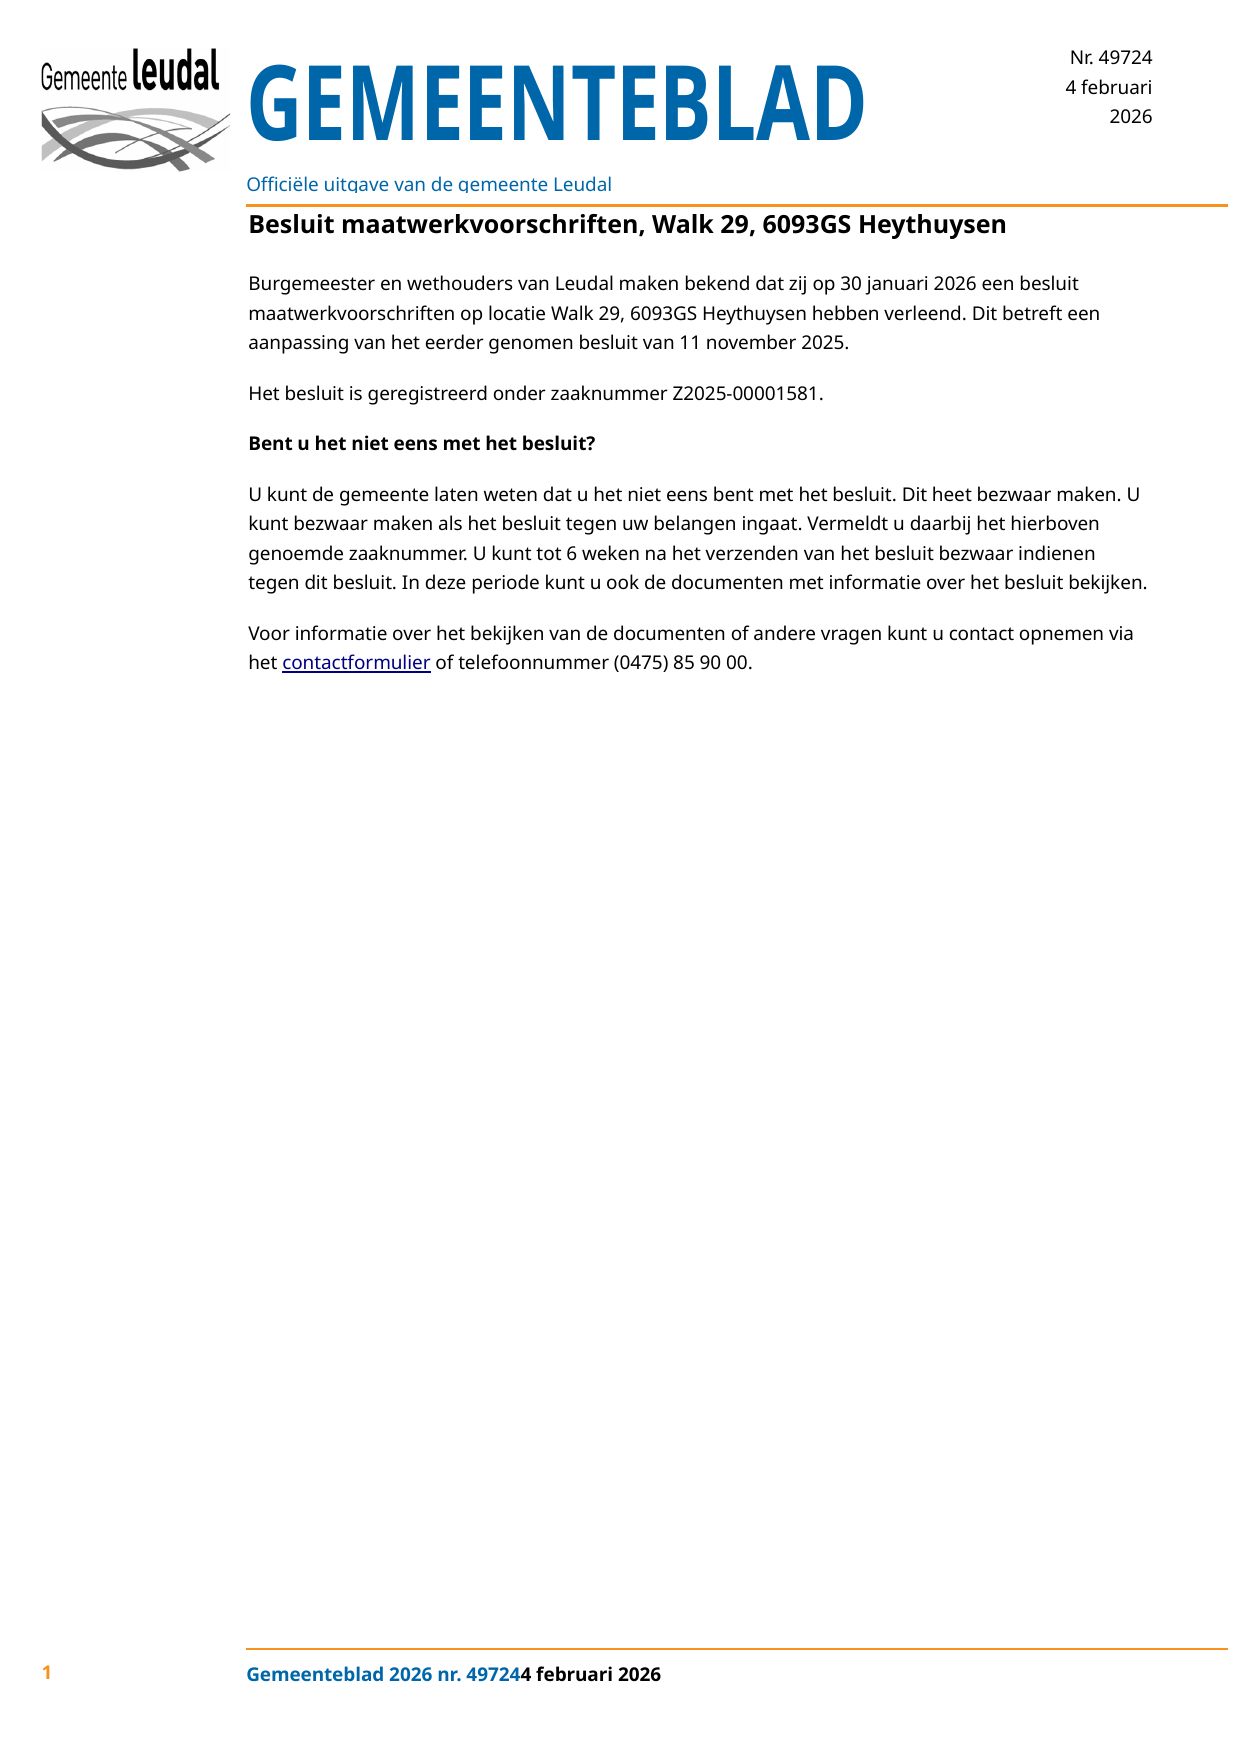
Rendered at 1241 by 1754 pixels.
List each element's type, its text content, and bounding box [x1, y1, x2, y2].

text Bent u het niet eens met het besluit? [248, 430, 1152, 456]
text Het besluit is geregistreerd onder zaaknummer Z2025-00001581. [248, 380, 1152, 406]
text Voor informatie over het bekijken van de documenten of andere vragen kunt u contact opnemen via het contactformulier of telefoonnummer (0475) 85 90 00. [248, 620, 1152, 675]
text U kunt de gemeente laten weten dat u het niet eens bent met het besluit. Dit heet bezwaar maken. U kunt bezwaar maken als het besluit tegen uw belangen ingaat. Vermeldt u daarbij het hierboven genoemde zaaknummer. U kunt tot 6 weken na het verzenden van het besluit bezwaar indienen tegen dit besluit. In deze periode kunt u ook de documenten met informatie over het besluit bekijken. [248, 481, 1152, 595]
text Besluit maatwerkvoorschriften, Walk 29, 6093GS Heythuysen [248, 207, 1152, 241]
picture [41, 47, 231, 172]
text Burgemeester en wethouders van Leudal maken bekend dat zij op 30 januari 2026 een besluit maatwerkvoorschriften op locatie Walk 29, 6093GS Heythuysen hebben verleend. Dit betreft een aanpassing van het eerder genomen besluit van 11 november 2025. [248, 270, 1152, 355]
